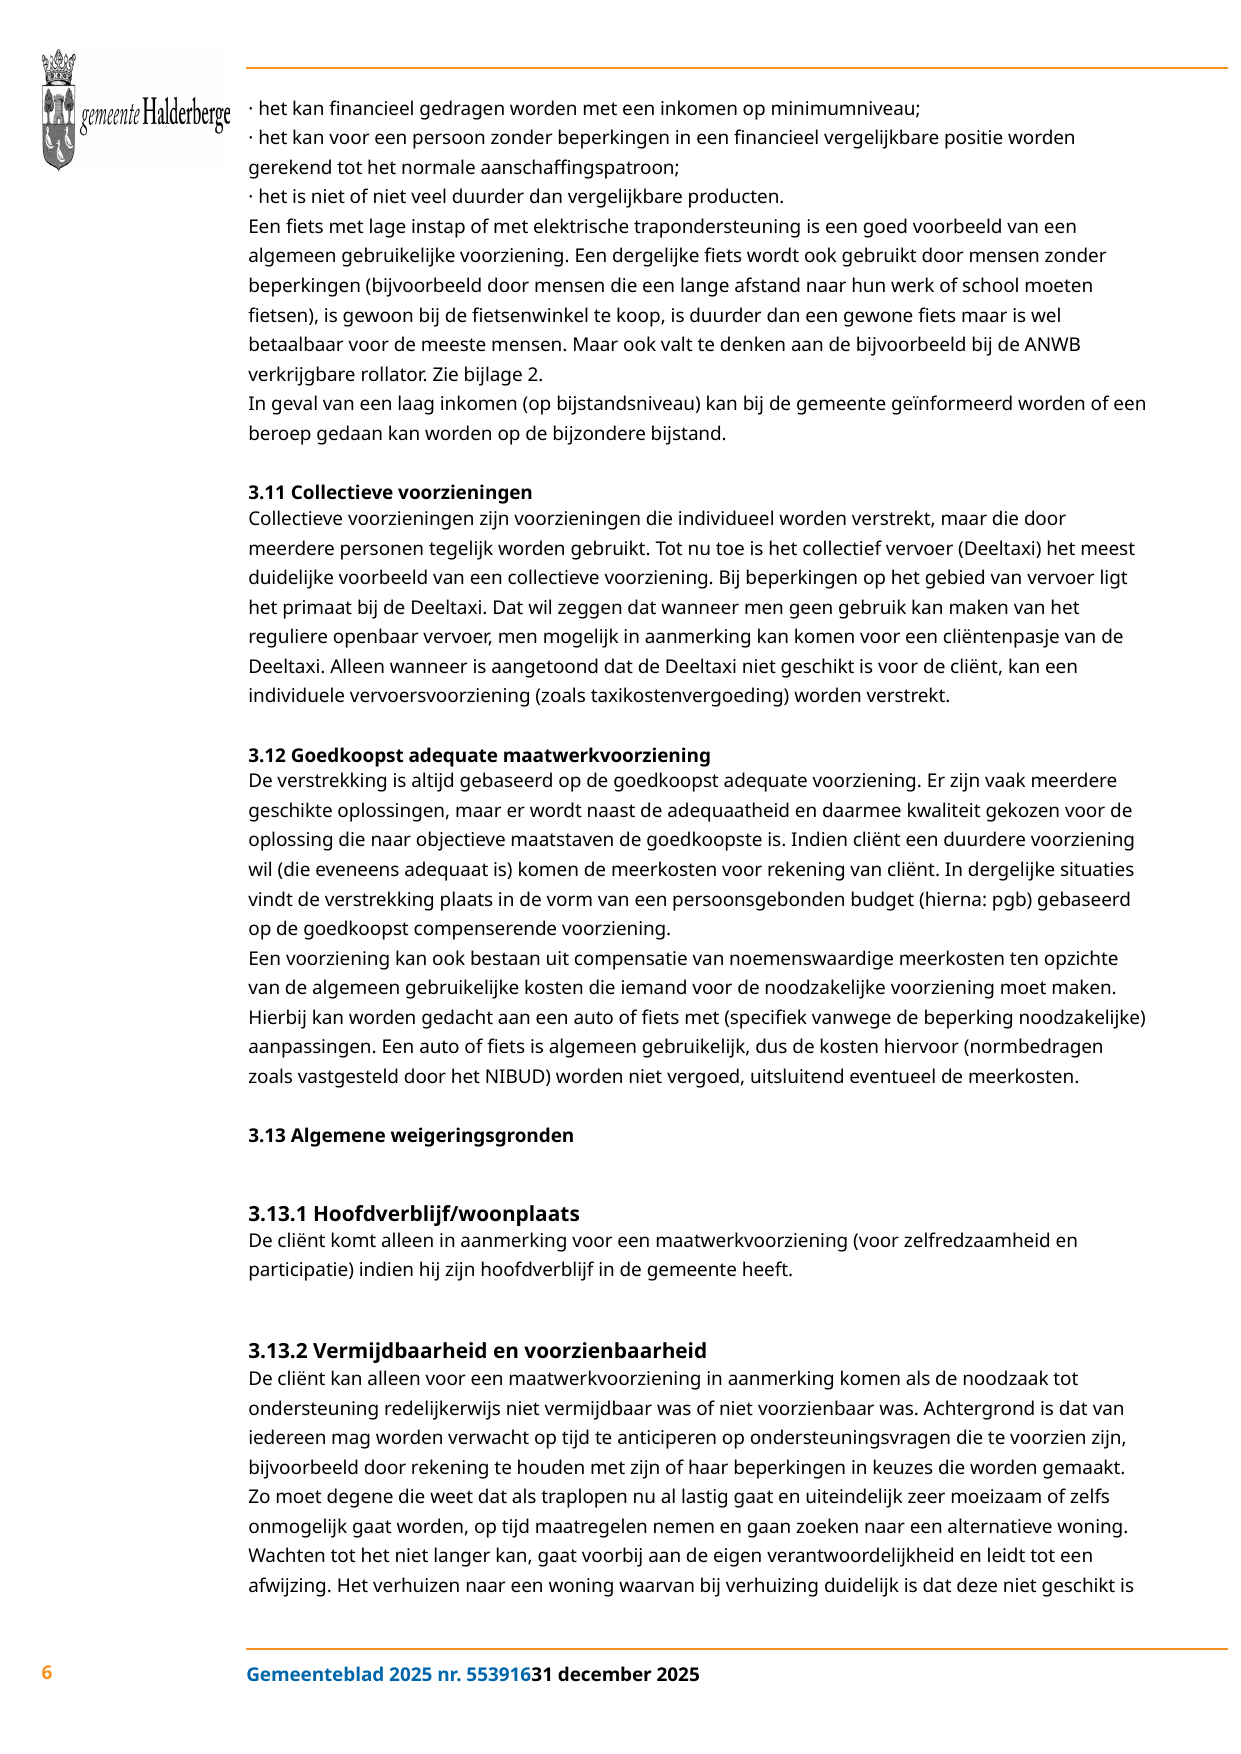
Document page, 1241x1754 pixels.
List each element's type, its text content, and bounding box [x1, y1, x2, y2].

text 3.13.2 Vermijdbaarheid en voorzienbaarheid [248, 1337, 1152, 1365]
text Collectieve voorzieningen zijn voorzieningen die individueel worden verstrekt, maar die door meerdere personen tegelijk worden gebruikt. Tot nu toe is het collectief vervoer (Deeltaxi) het meest duidelijke voorbeeld van een collectieve voorziening. Bij beperkingen op het gebied van vervoer ligt het primaat bij de Deeltaxi. Dat wil zeggen dat wanneer men geen gebruik kan maken van het reguliere openbaar vervoer, men mogelijk in aanmerking kan komen voor een cliëntenpasje van de [248, 505, 1152, 649]
text 3.13 Algemene weigeringsgronden [248, 1122, 1152, 1148]
text Deeltaxi. Alleen wanneer is aangetoond dat de Deeltaxi niet geschikt is voor de cliënt, kan een individuele vervoersvoorziening (zoals taxikostenvergoeding) worden verstrekt. [248, 653, 1152, 708]
text 3.11 Collectieve voorzieningen [248, 479, 1152, 505]
picture [41, 47, 231, 172]
text 3.13.1 Hoofdverblijf/woonplaats [248, 1199, 1152, 1227]
text In geval van een laag inkomen (op bijstandsniveau) kan bij de gemeente geïnformeerd worden of een beroep gedaan kan worden op de bijzondere bijstand. [248, 391, 1152, 446]
text · het kan financieel gedragen worden met een inkomen op minimumniveau; [248, 95, 1152, 121]
text 3.12 Goedkoopst adequate maatwerkvoorziening [248, 742, 1152, 767]
text Een fiets met lage instap of met elektrische trapondersteuning is een goed voorbeeld van een algemeen gebruikelijke voorziening. Een dergelijke fiets wordt ook gebruikt door mensen zonder beperkingen (bijvoorbeeld door mensen die een lange afstand naar hun werk of school moeten fietsen), is gewoon bij de fietsenwinkel te koop, is duurder dan een gewone fiets maar is wel betaalbaar voor de meeste mensen. Maar ook valt te denken aan de bijvoorbeeld bij de ANWB verkrijgbare rollator. Zie bijlage 2. [248, 213, 1152, 387]
text Een voorziening kan ook bestaan uit compensatie van noemenswaardige meerkosten ten opzichte van de algemeen gebruikelijke kosten die iemand voor de noodzakelijke voorziening moet maken. Hierbij kan worden gedacht aan een auto of fiets met (specifiek vanwege de beperking noodzakelijke) aanpassingen. Een auto of fiets is algemeen gebruikelijk, dus de kosten hiervoor (normbedragen zoals vastgesteld door het NIBUD) worden niet vergoed, uitsluitend eventueel de meerkosten. [248, 945, 1152, 1089]
text De cliënt kan alleen voor een maatwerkvoorziening in aanmerking komen als de noodzaak tot ondersteuning redelijkerwijs niet vermijdbaar was of niet voorzienbaar was. Achtergrond is dat van iedereen mag worden verwacht op tijd te anticiperen op ondersteuningsvragen die te voorzien zijn, bijvoorbeeld door rekening te houden met zijn of haar beperkingen in keuzes die worden gemaakt. Zo moet degene die weet dat als traplopen nu al lastig gaat en uiteindelijk zeer moeizaam of zelfs onmogelijk gaat worden, op tijd maatregelen nemen en gaan zoeken naar een alternatieve woning. Wachten tot het niet langer kan, gaat voorbij aan de eigen verantwoordelijkheid en leidt tot een afwijzing. Het verhuizen naar een woning waarvan bij verhuizing duidelijk is dat deze niet geschikt is [248, 1365, 1152, 1598]
text · het kan voor een persoon zonder beperkingen in een financieel vergelijkbare positie worden gerekend tot het normale aanschaffingspatroon; [248, 124, 1152, 180]
text De cliënt komt alleen in aanmerking voor een maatwerkvoorziening (voor zelfredzaamheid en participatie) indien hij zijn hoofdverblijf in de gemeente heeft. [248, 1227, 1152, 1282]
text De verstrekking is altijd gebaseerd op de goedkoopst adequate voorziening. Er zijn vaak meerdere geschikte oplossingen, maar er wordt naast de adequaatheid en daarmee kwaliteit gekozen voor de oplossing die naar objectieve maatstaven de goedkoopste is. Indien cliënt een duurdere voorziening wil (die eveneens adequaat is) komen de meerkosten voor rekening van cliënt. In dergelijke situaties vindt de verstrekking plaats in de vorm van een persoonsgebonden budget (hierna: pgb) gebaseerd op de goedkoopst compenserende voorziening. [248, 767, 1152, 941]
text · het is niet of niet veel duurder dan vergelijkbare producten. [248, 183, 1152, 209]
